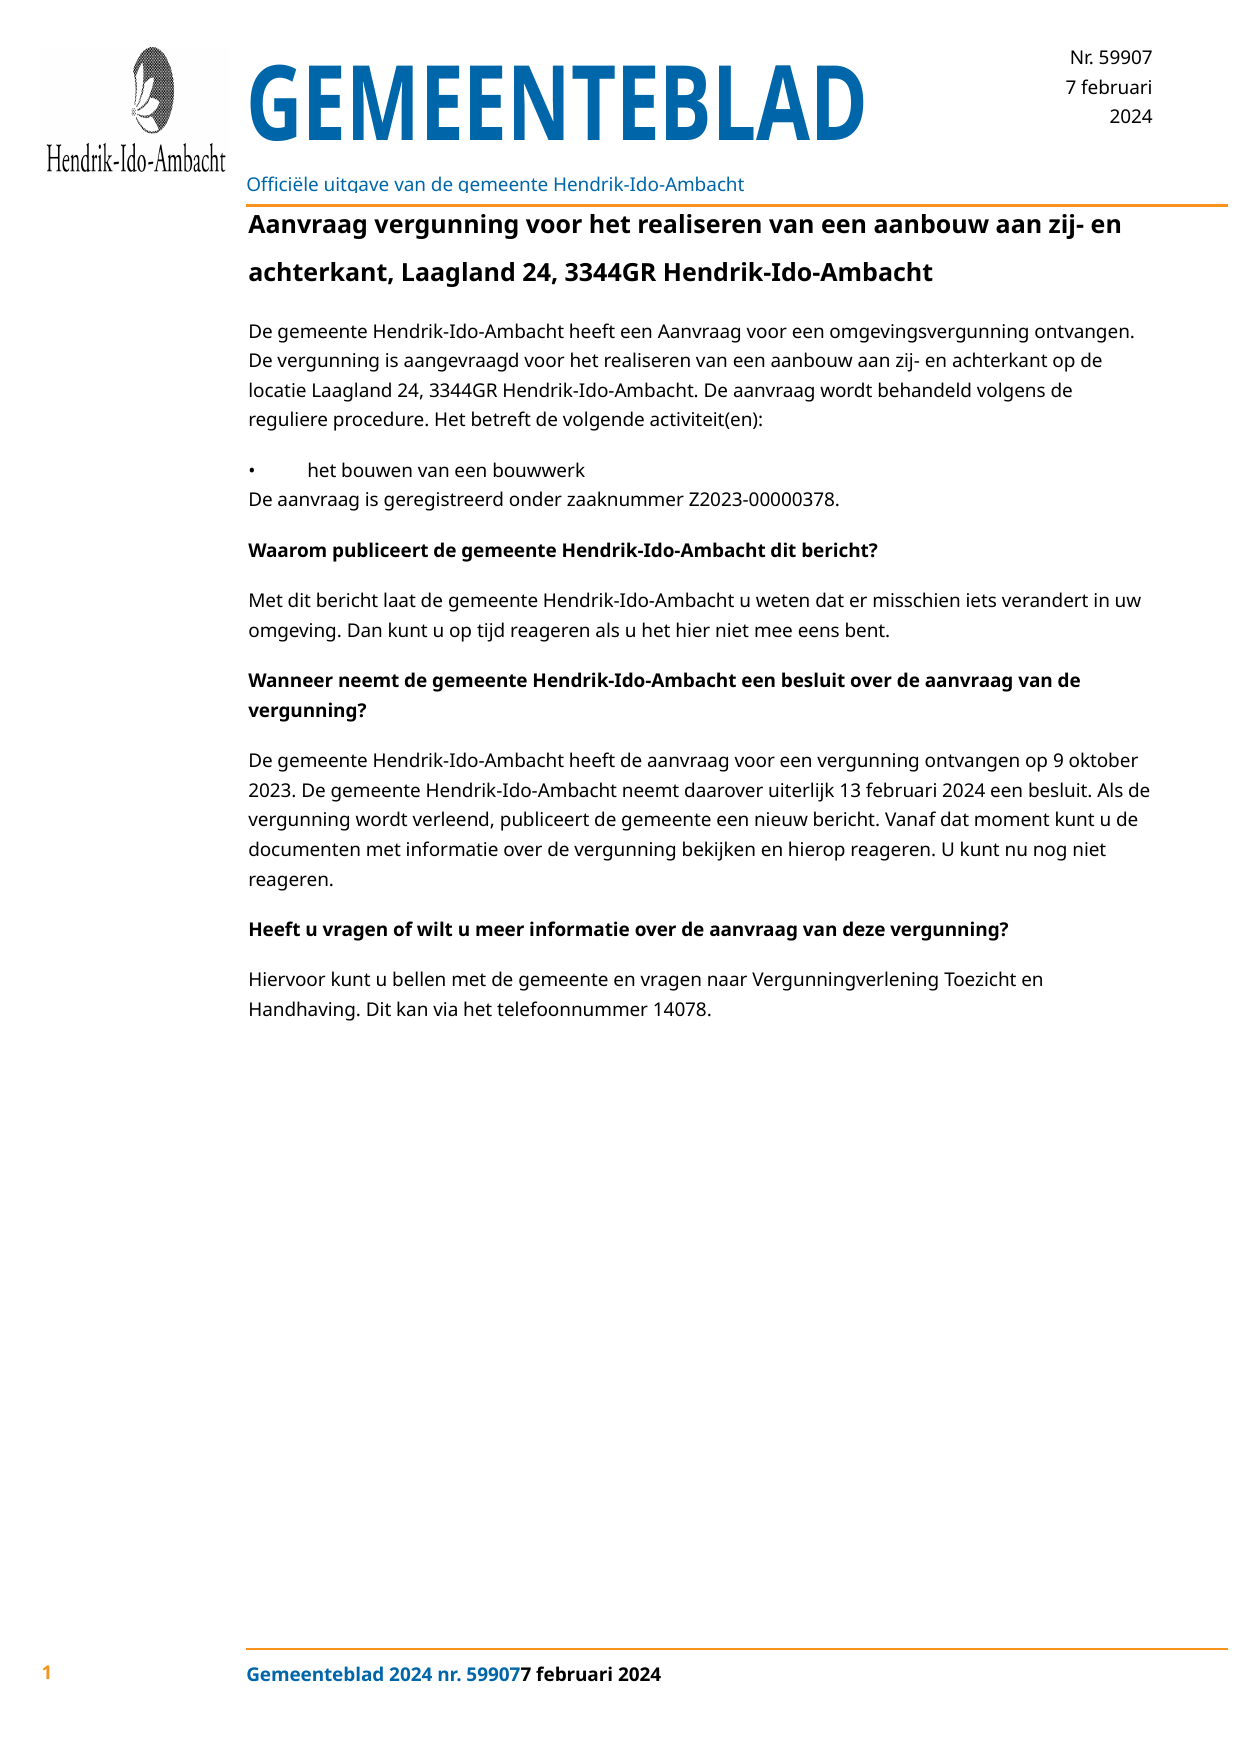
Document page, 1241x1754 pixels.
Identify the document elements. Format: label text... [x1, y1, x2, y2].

text De aanvraag is geregistreerd onder zaaknummer Z2023-00000378. [248, 487, 1152, 512]
text Waarom publiceert de gemeente Hendrik-Ido-Ambacht dit bericht? [248, 537, 1152, 563]
text Met dit bericht laat de gemeente Hendrik-Ido-Ambacht u weten dat er misschien iets verandert in uw omgeving. Dan kunt u op tijd reageren als u het hier niet mee eens bent. [248, 587, 1152, 643]
list het bouwen van een bouwwerk [248, 457, 1152, 483]
text Aanvraag vergunning voor het realiseren van een aanbouw aan zij- en achterkant, Laagland 24, 3344GR Hendrik-Ido-Ambacht [248, 207, 1152, 288]
text De gemeente Hendrik-Ido-Ambacht heeft de aanvraag voor een vergunning ontvangen op 9 oktober 2023. De gemeente Hendrik-Ido-Ambacht neemt daarover uiterlijk 13 februari 2024 een besluit. Als de vergunning wordt verleend, publiceert de gemeente een nieuw bericht. Vanaf dat moment kunt u de documenten met informatie over de vergunning bekijken en hierop reageren. U kunt nu nog niet reageren. [248, 747, 1152, 892]
text Hiervoor kunt u bellen met de gemeente en vragen naar Vergunningverlening Toezicht en Handhaving. Dit kan via het telefoonnummer 14078. [248, 967, 1152, 1022]
text Heeft u vragen of wilt u meer informatie over de aanvraag van deze vergunning? [248, 916, 1152, 942]
text De gemeente Hendrik-Ido-Ambacht heeft een Aanvraag voor een omgevingsvergunning ontvangen. De vergunning is aangevraagd voor het realiseren van een aanbouw aan zij- en achterkant op de locatie Laagland 24, 3344GR Hendrik-Ido-Ambacht. De aanvraag wordt behandeld volgens de reguliere procedure. Het betreft de volgende activiteit(en): [248, 318, 1152, 432]
text Wanneer neemt de gemeente Hendrik-Ido-Ambacht een besluit over de aanvraag van de vergunning? [248, 667, 1152, 723]
picture [41, 47, 231, 172]
